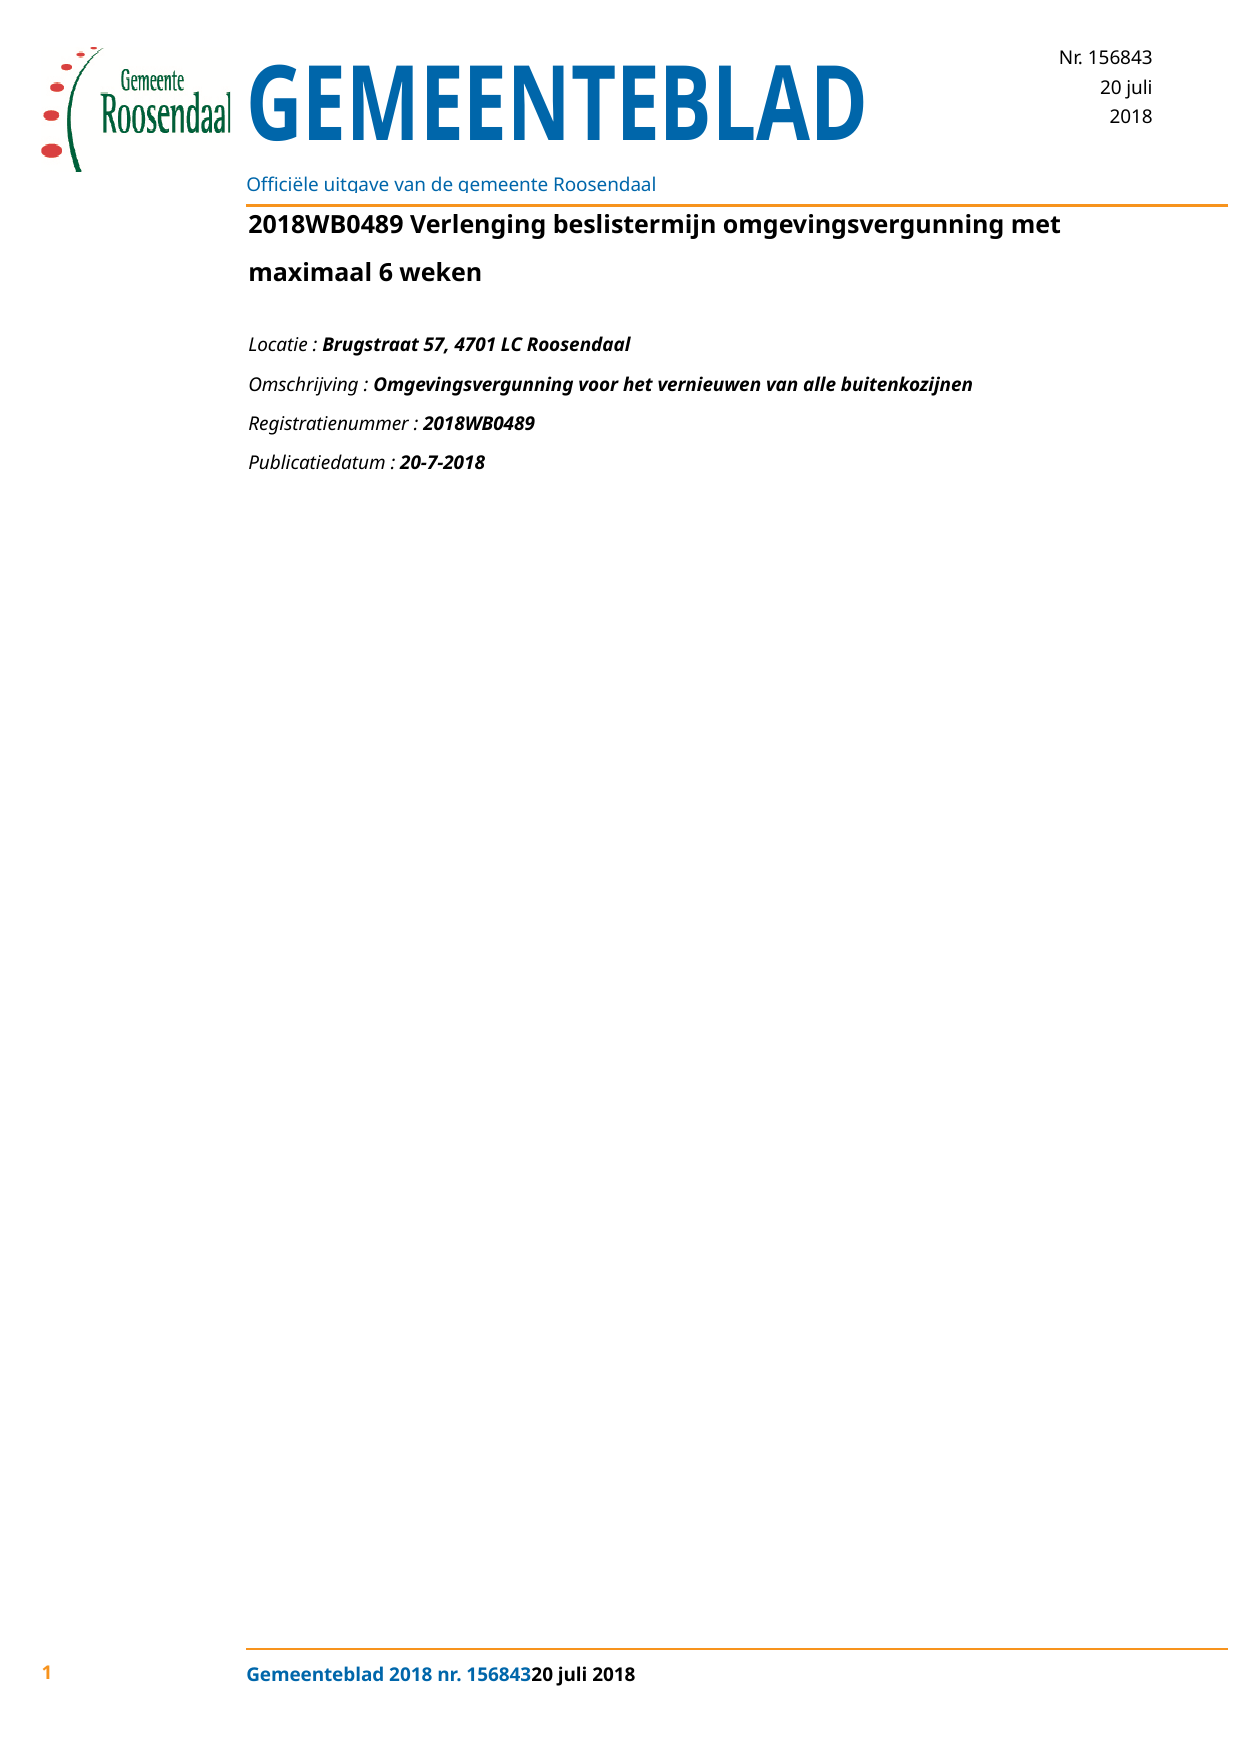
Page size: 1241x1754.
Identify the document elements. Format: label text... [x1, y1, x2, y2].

text 2018WB0489 Verlenging beslistermijn omgevingsvergunning met maximaal 6 weken [248, 207, 1152, 288]
text Registratienummer : 2018WB0489 [248, 410, 1152, 436]
picture [41, 47, 231, 172]
text Publicatiedatum : 20-7-2018 [248, 449, 1152, 475]
text Locatie : Brugstraat 57, 4701 LC Roosendaal [248, 331, 1152, 357]
text Omschrijving : Omgevingsvergunning voor het vernieuwen van alle buitenkozijnen [248, 371, 1152, 396]
